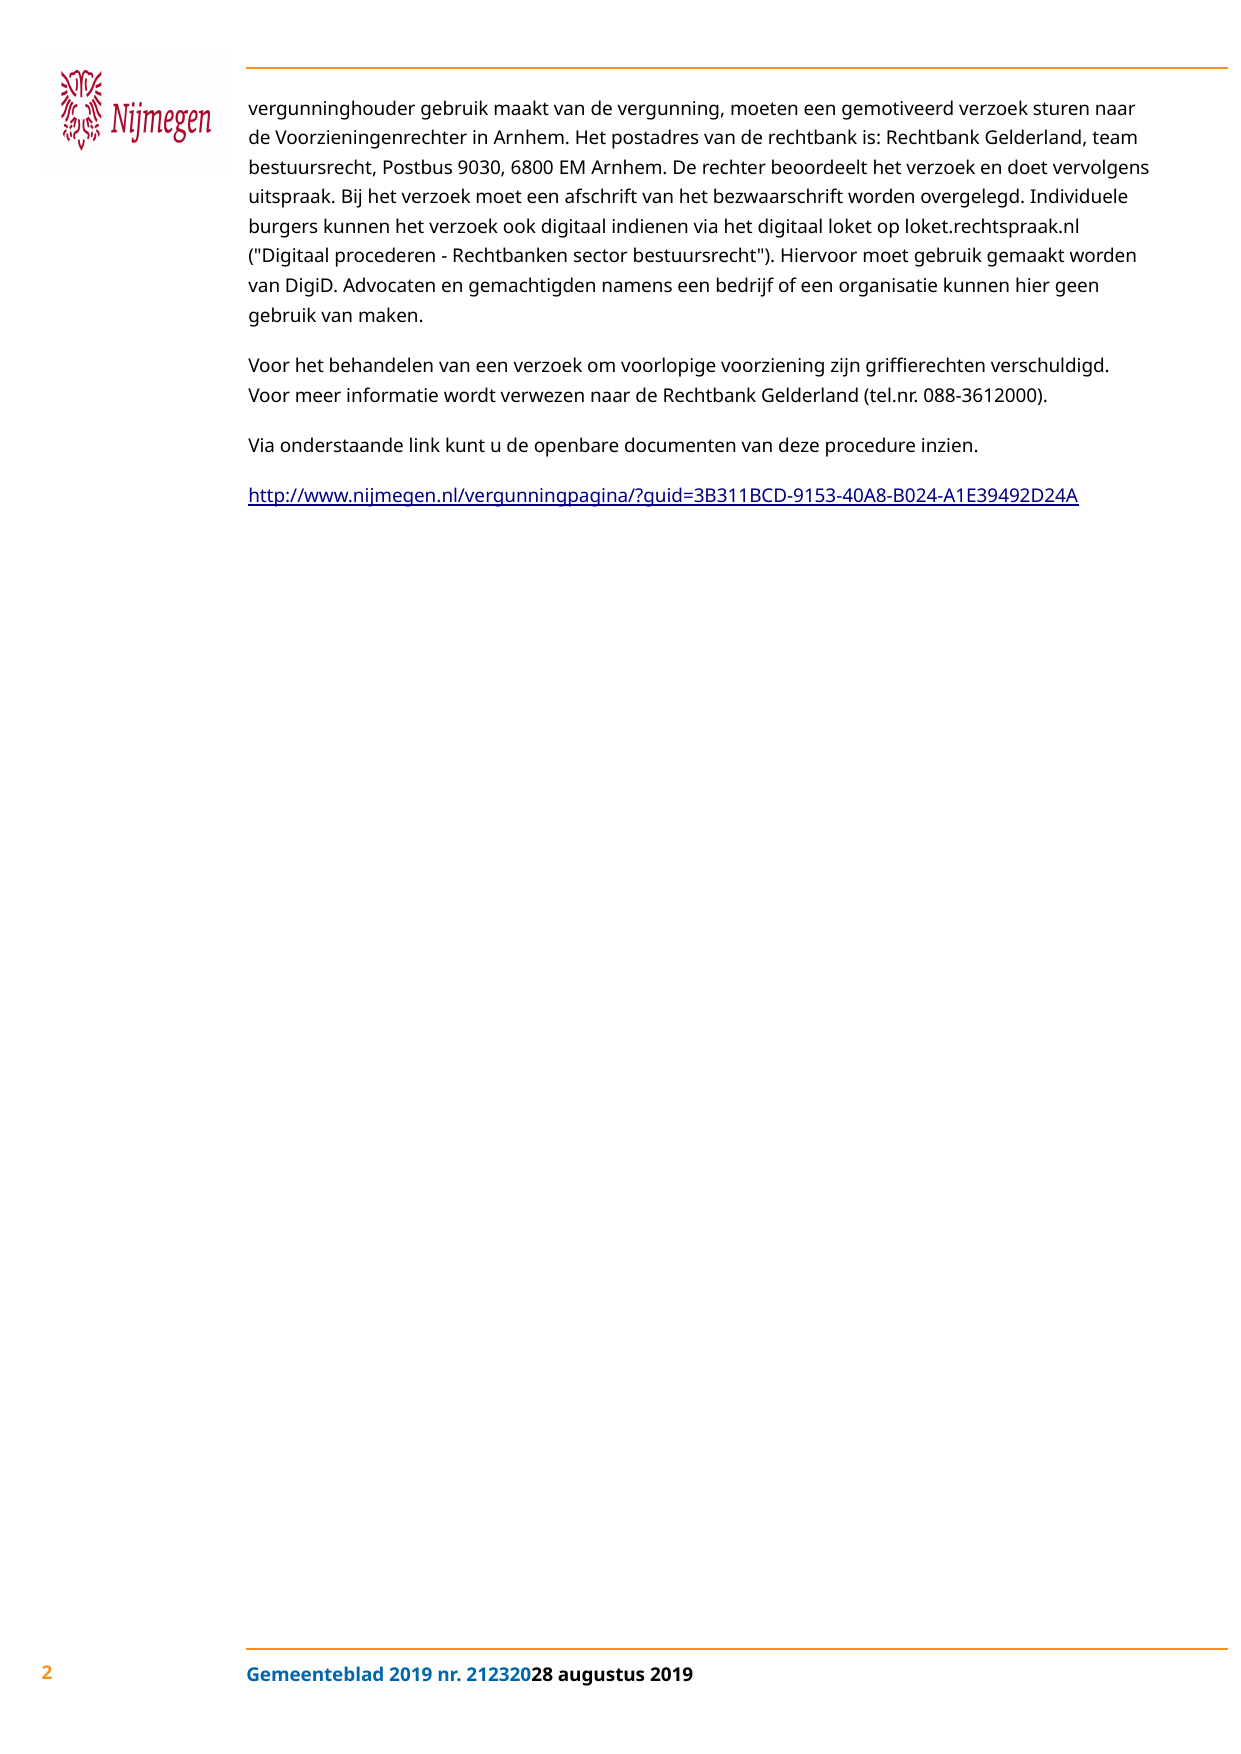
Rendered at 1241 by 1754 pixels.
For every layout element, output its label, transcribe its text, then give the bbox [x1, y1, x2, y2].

picture [41, 47, 231, 172]
text Via onderstaande link kunt u de openbare documenten van deze procedure inzien. [248, 432, 1152, 458]
text http://www.nijmegen.nl/vergunningpagina/?guid=3B311BCD-9153-40A8-B024-A1E39492D24A [248, 483, 1152, 508]
text vergunninghouder gebruik maakt van de vergunning, moeten een gemotiveerd verzoek sturen naar de Voorzieningenrechter in Arnhem. Het postadres van de rechtbank is: Rechtbank Gelderland, team bestuursrecht, Postbus 9030, 6800 EM Arnhem. De rechter beoordeelt het verzoek en doet vervolgens uitspraak. Bij het verzoek moet een afschrift van het bezwaarschrift worden overgelegd. Individuele burgers kunnen het verzoek ook digitaal indienen via het digitaal loket op loket.rechtspraak.nl ("Digitaal procederen - Rechtbanken sector bestuursrecht"). Hiervoor moet gebruik gemaakt worden van DigiD. Advocaten en gemachtigden namens een bedrijf of een organisatie kunnen hier geen gebruik van maken. [248, 95, 1152, 328]
text Voor het behandelen van een verzoek om voorlopige voorziening zijn griffierechten verschuldigd. Voor meer informatie wordt verwezen naar de Rechtbank Gelderland (tel.nr. 088-3612000). [248, 352, 1152, 408]
